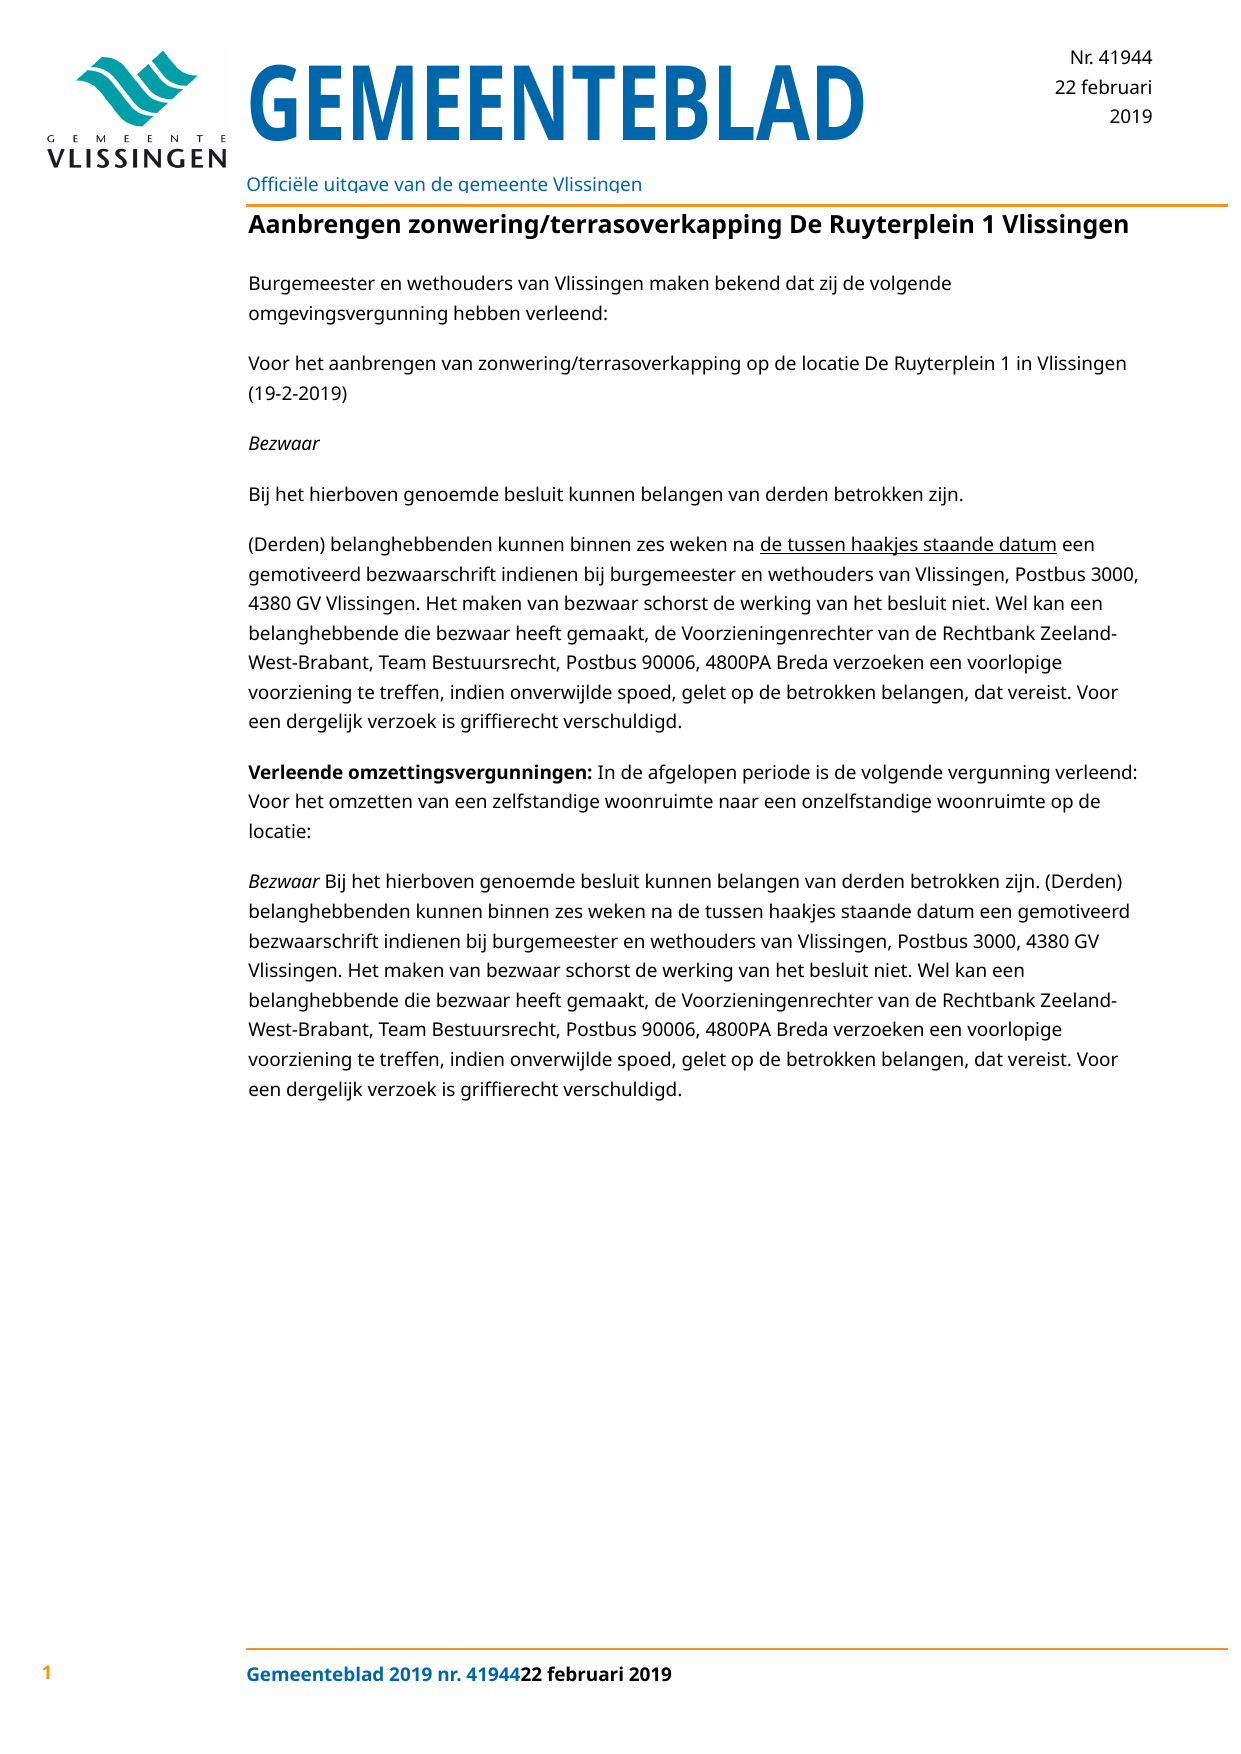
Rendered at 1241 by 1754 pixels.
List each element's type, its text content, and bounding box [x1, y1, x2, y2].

text Bezwaar Bij het hierboven genoemde besluit kunnen belangen van derden betrokken zijn. (Derden) belanghebbenden kunnen binnen zes weken na de tussen haakjes staande datum een gemotiveerd bezwaarschrift indienen bij burgemeester en wethouders van Vlissingen, Postbus 3000, 4380 GV Vlissingen. Het maken van bezwaar schorst de werking van het besluit niet. Wel kan een belanghebbende die bezwaar heeft gemaakt, de Voorzieningenrechter van de Rechtbank Zeeland-West-Brabant, Team Bestuursrecht, Postbus 90006, 4800PA Breda verzoeken een voorlopige voorziening te treffen, indien onverwijlde spoed, gelet op de betrokken belangen, dat vereist. Voor een dergelijk verzoek is griffierecht verschuldigd. [248, 869, 1152, 1101]
text Verleende omzettingsvergunningen: In de afgelopen periode is de volgende vergunning verleend: Voor het omzetten van een zelfstandige woonruimte naar een onzelfstandige woonruimte op de locatie: [248, 759, 1152, 844]
picture [41, 47, 231, 172]
text Voor het aanbrengen van zonwering/terrasoverkapping op de locatie De Ruyterplein 1 in Vlissingen (19-2-2019) [248, 350, 1152, 406]
text Bezwaar [248, 430, 1152, 456]
text Burgemeester en wethouders van Vlissingen maken bekend dat zij de volgende omgevingsvergunning hebben verleend: [248, 270, 1152, 326]
text (Derden) belanghebbenden kunnen binnen zes weken na de tussen haakjes staande datum een gemotiveerd bezwaarschrift indienen bij burgemeester en wethouders van Vlissingen, Postbus 3000, 4380 GV Vlissingen. Het maken van bezwaar schorst de werking van het besluit niet. Wel kan een belanghebbende die bezwaar heeft gemaakt, de Voorzieningenrechter van de Rechtbank Zeeland-West-Brabant, Team Bestuursrecht, Postbus 90006, 4800PA Breda verzoeken een voorlopige voorziening te treffen, indien onverwijlde spoed, gelet op de betrokken belangen, dat vereist. Voor een dergelijk verzoek is griffierecht verschuldigd. [248, 531, 1152, 734]
text Aanbrengen zonwering/terrasoverkapping De Ruyterplein 1 Vlissingen [248, 207, 1152, 241]
text Bij het hierboven genoemde besluit kunnen belangen van derden betrokken zijn. [248, 481, 1152, 506]
